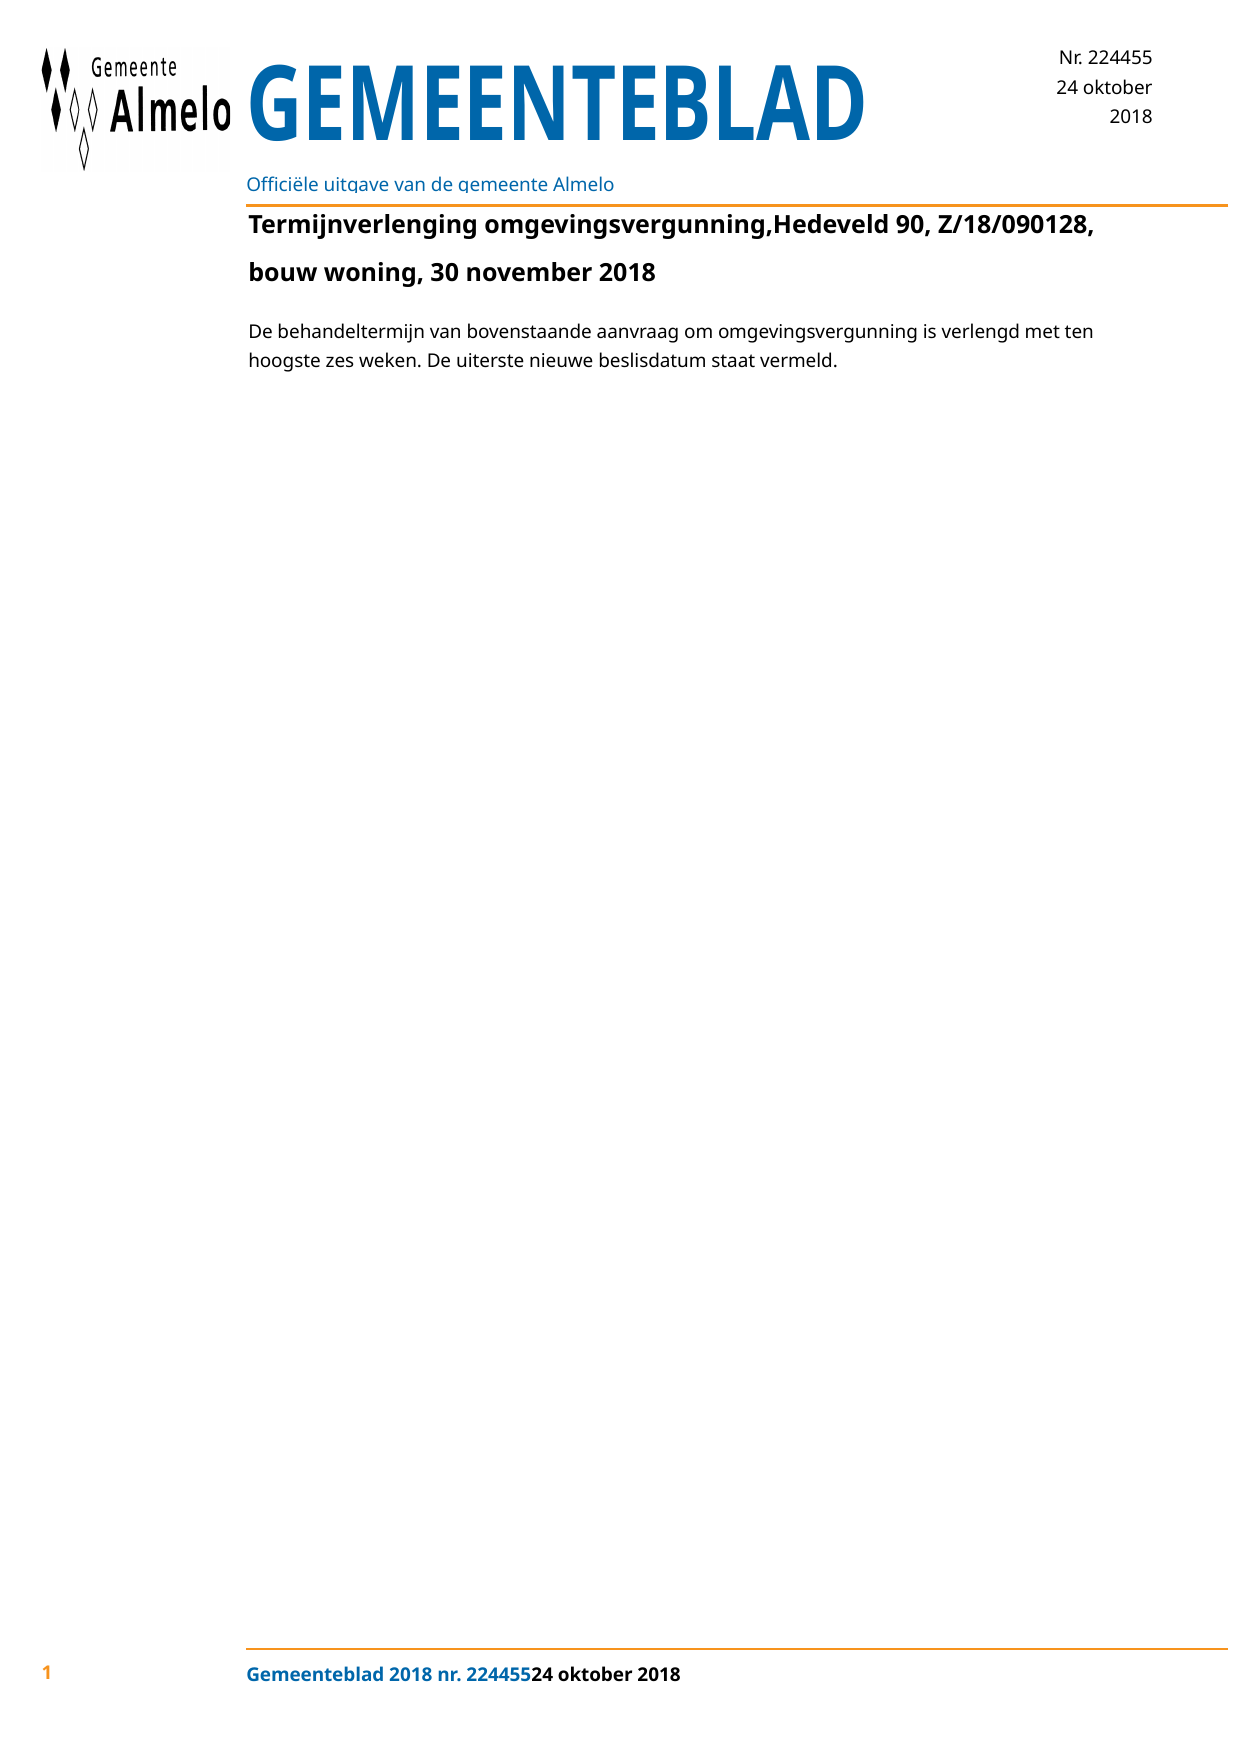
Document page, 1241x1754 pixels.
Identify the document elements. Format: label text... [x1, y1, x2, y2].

text Termijnverlenging omgevingsvergunning,Hedeveld 90, Z/18/090128, bouw woning, 30 november 2018 [248, 207, 1152, 288]
text De behandeltermijn van bovenstaande aanvraag om omgevingsvergunning is verlengd met ten hoogste zes weken. De uiterste nieuwe beslisdatum staat vermeld. [248, 318, 1152, 373]
picture [41, 47, 231, 172]
